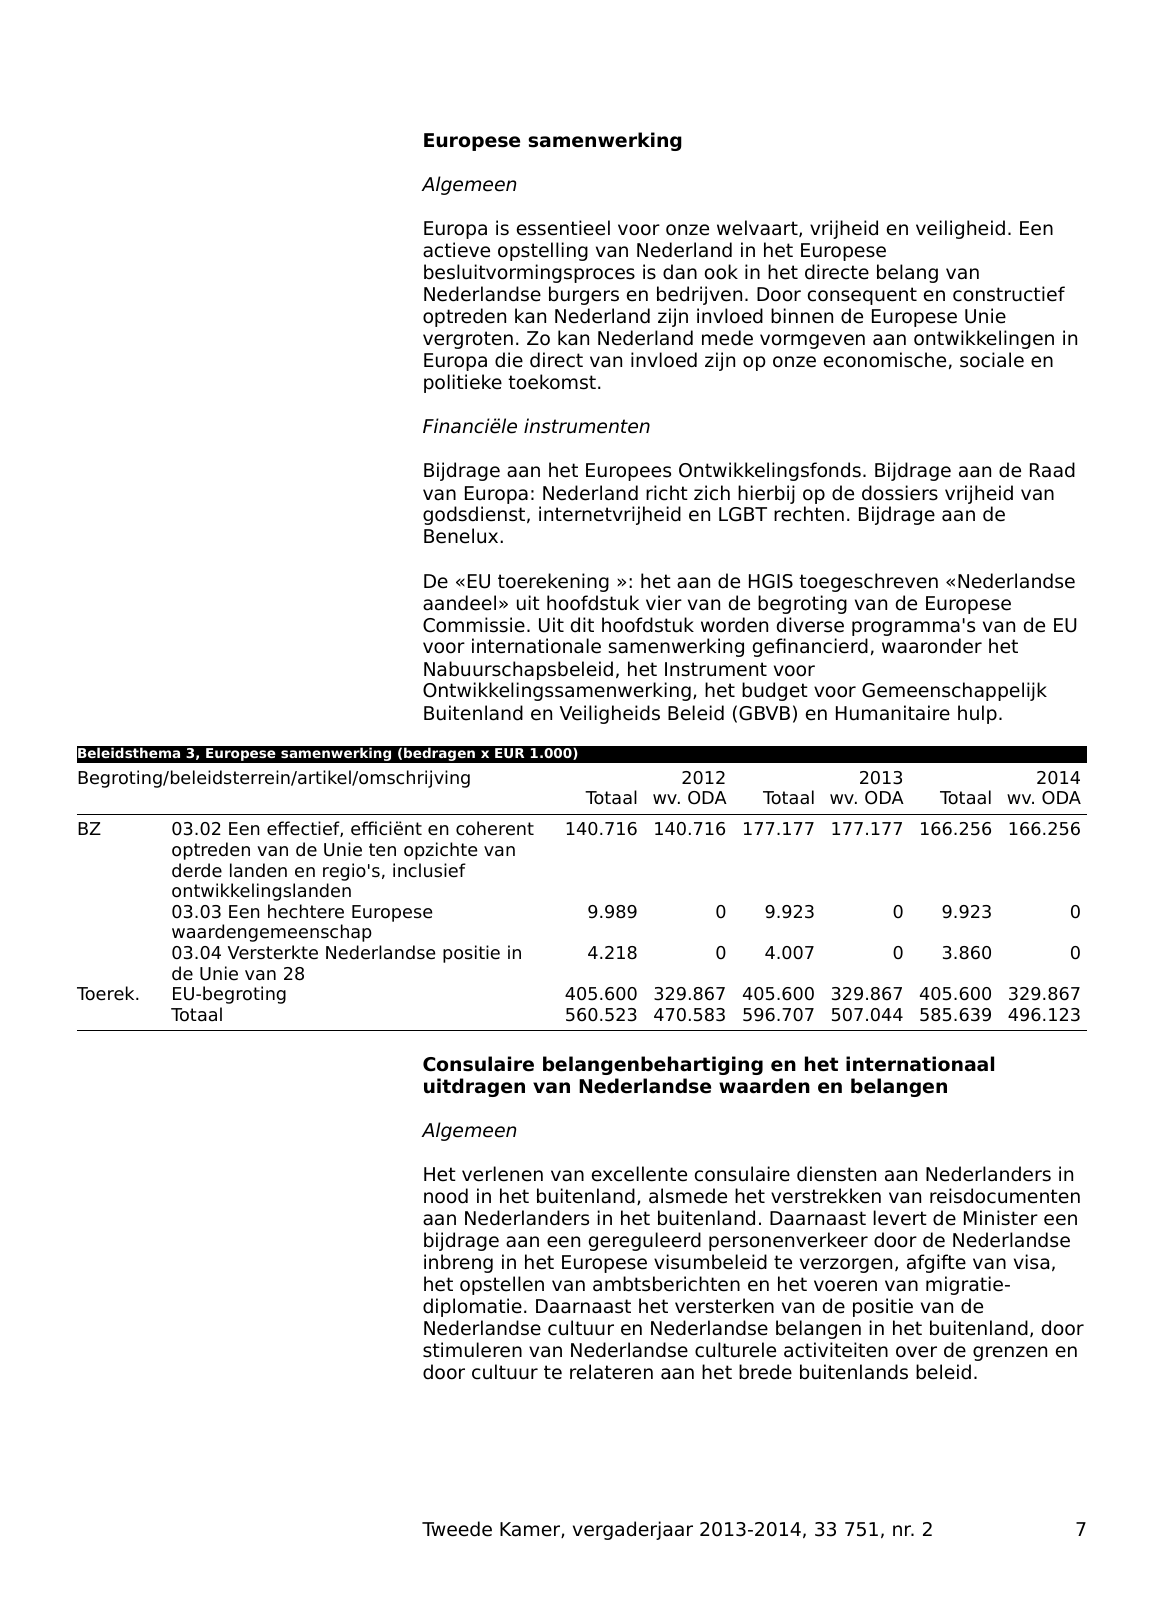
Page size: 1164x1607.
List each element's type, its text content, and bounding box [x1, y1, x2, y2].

table_cell wv. ODA [821, 788, 909, 814]
table_cell 140.716 [644, 815, 732, 902]
table_cell 3.860 [909, 943, 998, 984]
table_cell 0 [998, 902, 1087, 943]
table_cell EU-begroting [165, 984, 555, 1005]
table_cell 0 [644, 943, 732, 984]
table_cell 177.177 [732, 815, 821, 902]
table_cell 4.218 [555, 943, 644, 984]
table_cell 03.03 Een hechtere Europese waardengemeenschap [165, 902, 555, 943]
table_cell [77, 788, 165, 814]
table_cell 166.256 [998, 815, 1087, 902]
text Het verlenen van excellente consulaire diensten aan Nederlanders in nood in het buitenland, alsmede het verstrekken van reisdocumenten aan Nederlanders in het buitenland. Daarnaast levert de Minister een bijdrage aan een gereguleerd personenverkeer door de Nederlandse inbreng in het Europese visumbeleid te verzorgen, afgifte van visa, het opstellen van ambtsberichten en het voeren van migratie-diplomatie. Daarnaast het versterken van de positie van de Nederlandse cultuur en Nederlandse belangen in het buitenland, door stimuleren van Nederlandse culturele activiteiten over de grenzen en door cultuur te relateren aan het brede buitenlands beleid. [422, 1164, 1087, 1384]
table_cell wv. ODA [998, 788, 1087, 814]
table_cell 405.600 [732, 984, 821, 1005]
table_cell [77, 943, 165, 984]
table_cell [77, 1005, 165, 1030]
subtitle Europese samenwerking [422, 130, 1087, 152]
table_cell BZ [77, 815, 165, 902]
table_cell 585.639 [909, 1005, 998, 1030]
subtitle Algemeen [422, 174, 1087, 196]
subtitle Consulaire belangenbehartiging en het internationaal uitdragen van Nederlandse waarden en belangen [422, 1053, 1087, 1097]
table_cell 0 [998, 943, 1087, 984]
subtitle Algemeen [422, 1120, 1087, 1142]
table_cell Totaal [909, 788, 998, 814]
table_cell 560.523 [555, 1005, 644, 1030]
table_cell 329.867 [821, 984, 909, 1005]
table_cell 2014 [909, 763, 1087, 788]
table_cell 405.600 [909, 984, 998, 1005]
table_cell Begroting/beleidsterrein/artikel/omschrijving [77, 763, 555, 788]
table_cell 03.04 Versterkte Nederlandse positie in de Unie van 28 [165, 943, 555, 984]
table_cell 2012 [555, 763, 732, 788]
table_cell 507.044 [821, 1005, 909, 1030]
table_cell 4.007 [732, 943, 821, 984]
table_cell 9.923 [732, 902, 821, 943]
table_cell wv. ODA [644, 788, 732, 814]
table_cell 496.123 [998, 1005, 1087, 1030]
table_cell 177.177 [821, 815, 909, 902]
table_cell 470.583 [644, 1005, 732, 1030]
table_header Beleidsthema 3, Europese samenwerking (bedragen x EUR 1.000) [77, 746, 1087, 762]
table_cell 140.716 [555, 815, 644, 902]
table_cell 03.02 Een effectief, efficiënt en coherent optreden van de Unie ten opzichte van derde landen en regio's, inclusief ontwikkelingslanden [165, 815, 555, 902]
table_cell [165, 788, 555, 814]
text De «EU toerekening »: het aan de HGIS toegeschreven «Nederlandse aandeel» uit hoofdstuk vier van de begroting van de Europese Commissie. Uit dit hoofdstuk worden diverse programma's van de EU voor internationale samenwerking gefinancierd, waaronder het Nabuurschapsbeleid, het Instrument voor Ontwikkelingssamenwerking, het budget voor Gemeenschappelijk Buitenland en Veiligheids Beleid (GBVB) en Humanitaire hulp. [422, 571, 1087, 724]
table_cell Totaal [732, 788, 821, 814]
table_cell Toerek. [77, 984, 165, 1005]
table_cell 9.989 [555, 902, 644, 943]
table_cell 0 [821, 902, 909, 943]
table_cell [77, 902, 165, 943]
table_cell 329.867 [998, 984, 1087, 1005]
table_cell 0 [821, 943, 909, 984]
table_cell 329.867 [644, 984, 732, 1005]
table_cell 9.923 [909, 902, 998, 943]
table_cell 0 [644, 902, 732, 943]
text Europa is essentieel voor onze welvaart, vrijheid en veiligheid. Een actieve opstelling van Nederland in het Europese besluitvormingsproces is dan ook in het directe belang van Nederlandse burgers en bedrijven. Door consequent en constructief optreden kan Nederland zijn invloed binnen de Europese Unie vergroten. Zo kan Nederland mede vormgeven aan ontwikkelingen in Europa die direct van invloed zijn op onze economische, sociale en politieke toekomst. [422, 218, 1087, 394]
table_cell Totaal [165, 1005, 555, 1030]
text Bijdrage aan het Europees Ontwikkelingsfonds. Bijdrage aan de Raad van Europa: Nederland richt zich hierbij op de dossiers vrijheid van godsdienst, internetvrijheid en LGBT rechten. Bijdrage aan de Benelux. [422, 460, 1087, 548]
subtitle Financiële instrumenten [422, 416, 1087, 438]
table_cell 166.256 [909, 815, 998, 902]
table_cell 2013 [732, 763, 909, 788]
table_cell 405.600 [555, 984, 644, 1005]
table_cell 596.707 [732, 1005, 821, 1030]
table_cell Totaal [555, 788, 644, 814]
